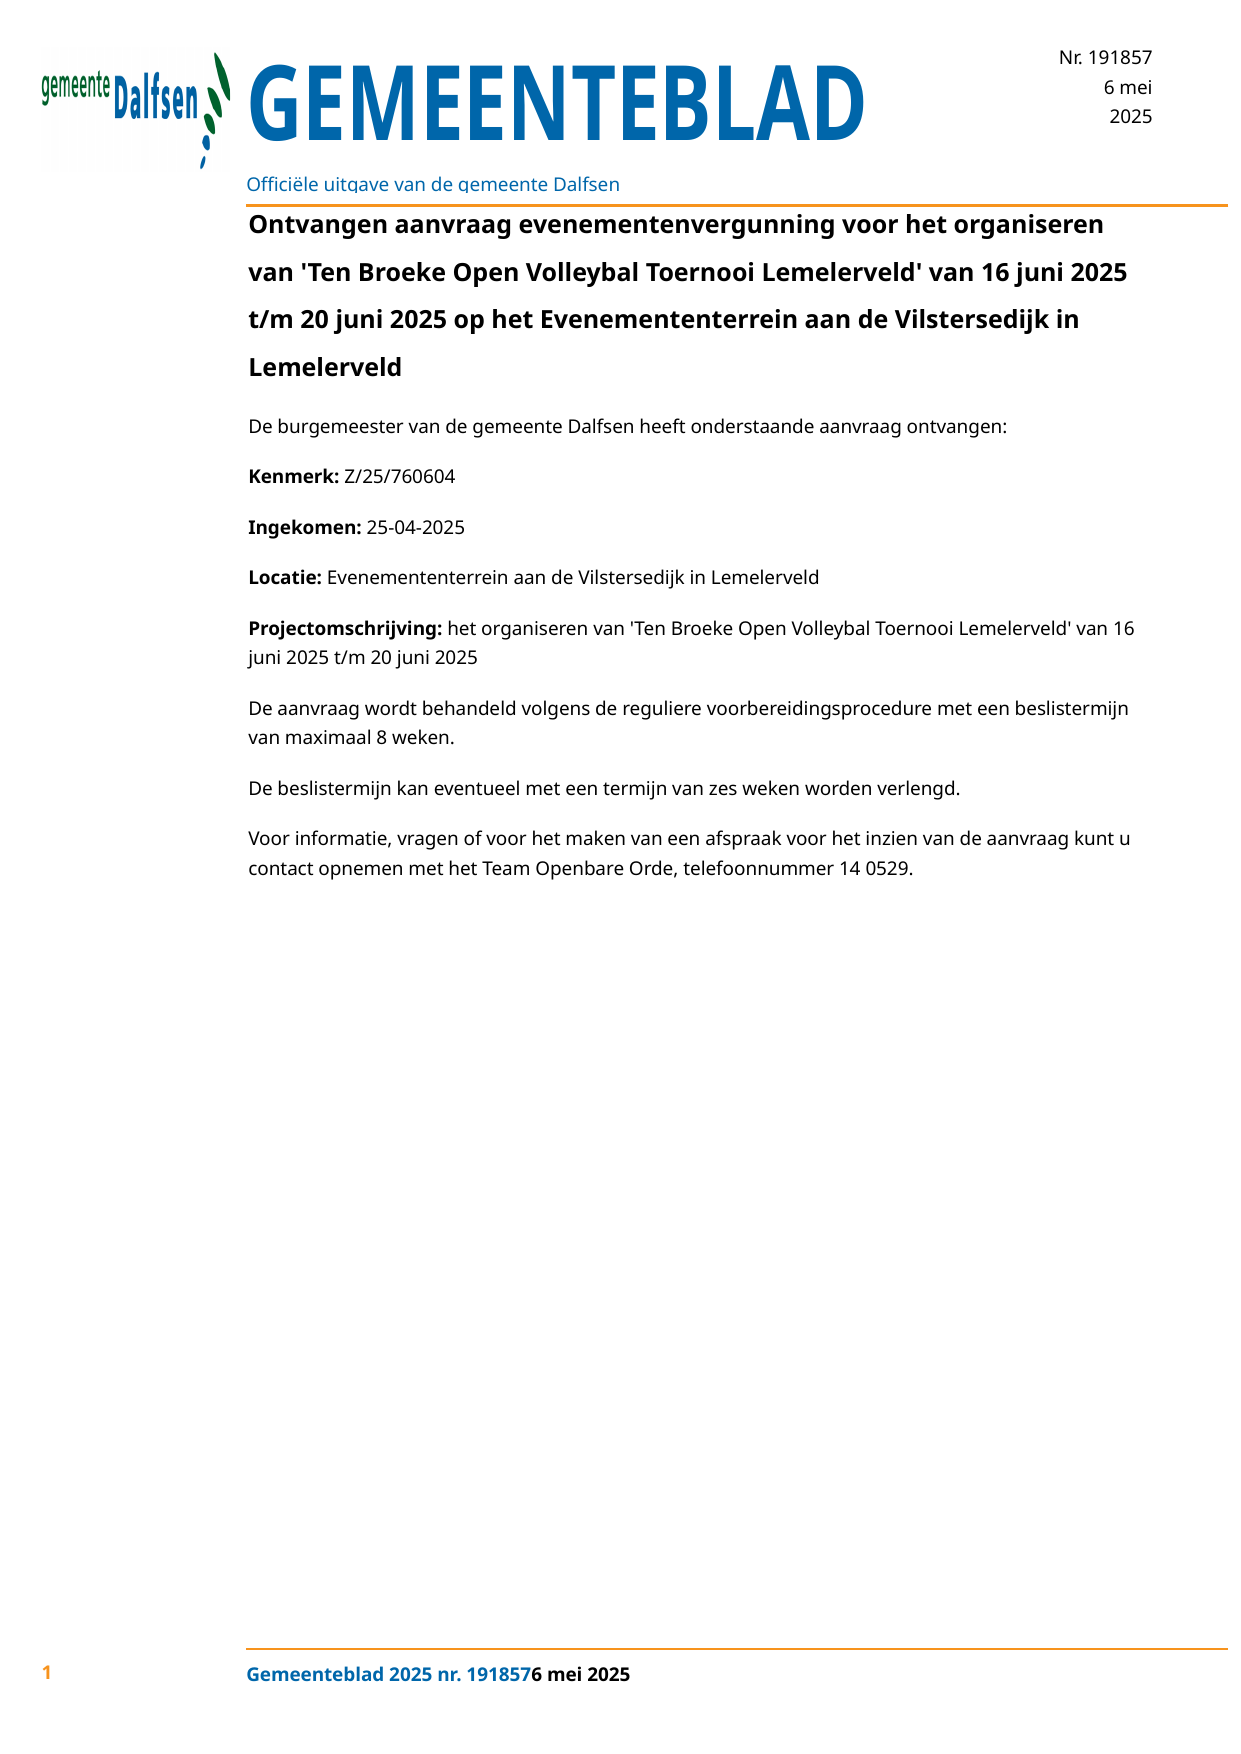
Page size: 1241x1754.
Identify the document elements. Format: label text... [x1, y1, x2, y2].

text De aanvraag wordt behandeld volgens de reguliere voorbereidingsprocedure met een beslistermijn van maximaal 8 weken. [248, 695, 1152, 750]
text De burgemeester van de gemeente Dalfsen heeft onderstaande aanvraag ontvangen: [248, 413, 1152, 439]
text Ingekomen: 25-04-2025 [248, 514, 1152, 540]
text De beslistermijn kan eventueel met een termijn van zes weken worden verlengd. [248, 775, 1152, 801]
text Voor informatie, vragen of voor het maken van een afspraak voor het inzien van de aanvraag kunt u contact opnemen met het Team Openbare Orde, telefoonnummer 14 0529. [248, 825, 1152, 881]
text Projectomschrijving: het organiseren van 'Ten Broeke Open Volleybal Toernooi Lemelerveld' van 16 juni 2025 t/m 20 juni 2025 [248, 615, 1152, 670]
text Locatie: Evenemententerrein aan de Vilstersedijk in Lemelerveld [248, 564, 1152, 590]
picture [41, 47, 231, 172]
text Ontvangen aanvraag evenementenvergunning voor het organiseren van 'Ten Broeke Open Volleybal Toernooi Lemelerveld' van 16 juni 2025 t/m 20 juni 2025 op het Evenemententerrein aan de Vilstersedijk in Lemelerveld [248, 207, 1152, 384]
text Kenmerk: Z/25/760604 [248, 463, 1152, 489]
